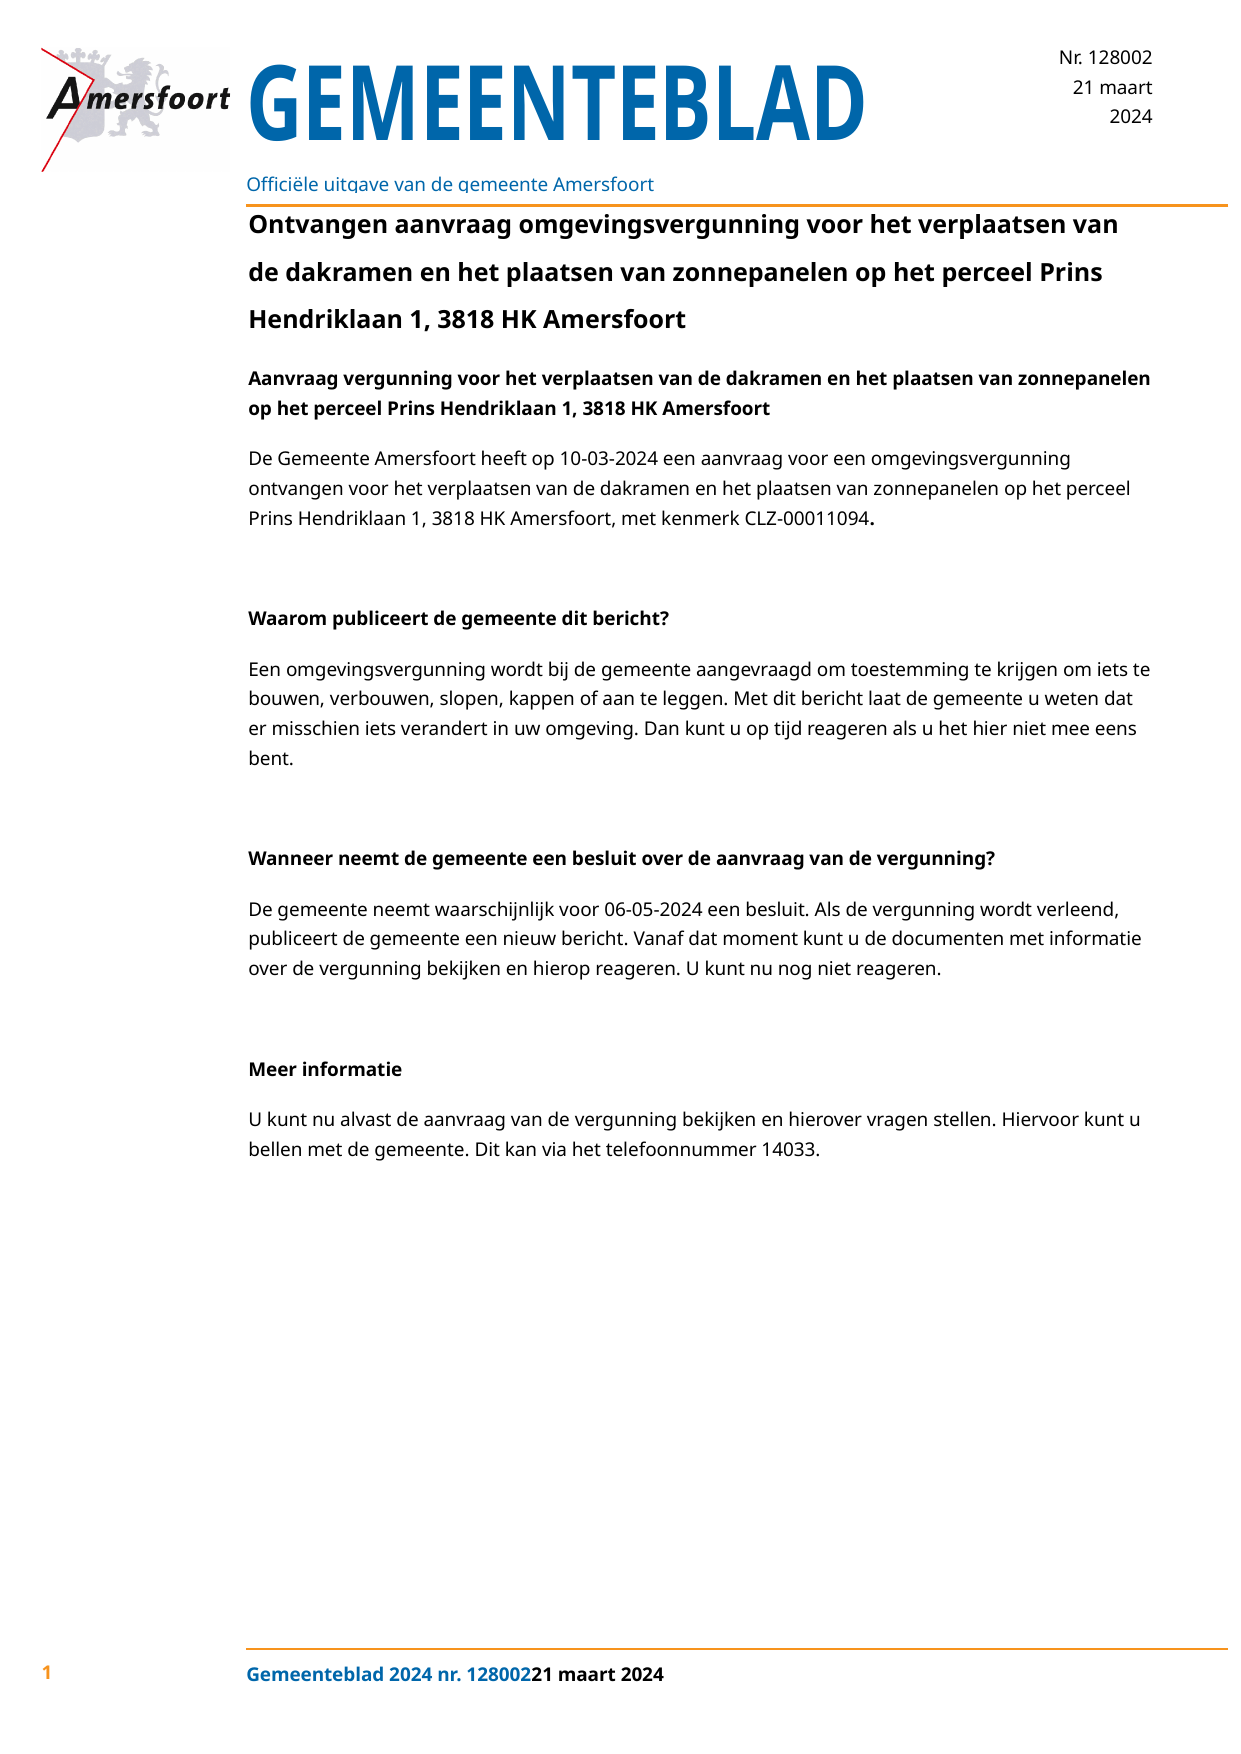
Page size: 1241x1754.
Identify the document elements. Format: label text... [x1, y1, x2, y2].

text Wanneer neemt de gemeente een besluit over de aanvraag van de vergunning? [248, 846, 1152, 871]
picture [41, 47, 231, 172]
text U kunt nu alvast de aanvraag van de vergunning bekijken en hierover vragen stellen. Hiervoor kunt u bellen met de gemeente. Dit kan via het telefoonnummer 14033. [248, 1106, 1152, 1162]
text Waarom publiceert de gemeente dit bericht? [248, 606, 1152, 631]
text Meer informatie [248, 1056, 1152, 1082]
text Ontvangen aanvraag omgevingsvergunning voor het verplaatsen van de dakramen en het plaatsen van zonnepanelen op het perceel Prins Hendriklaan 1, 3818 HK Amersfoort [248, 207, 1152, 336]
text Aanvraag vergunning voor het verplaatsen van de dakramen en het plaatsen van zonnepanelen op het perceel Prins Hendriklaan 1, 3818 HK Amersfoort [248, 366, 1152, 421]
text De Gemeente Amersfoort heeft op 10-03-2024 een aanvraag voor een omgevingsvergunning ontvangen voor het verplaatsen van de dakramen en het plaatsen van zonnepanelen op het perceel Prins Hendriklaan 1, 3818 HK Amersfoort, met kenmerk CLZ-00011094. [248, 446, 1152, 530]
text De gemeente neemt waarschijnlijk voor 06-05-2024 een besluit. Als de vergunning wordt verleend, publiceert de gemeente een nieuw bericht. Vanaf dat moment kunt u de documenten met informatie over de vergunning bekijken en hierop reageren. U kunt nu nog niet reageren. [248, 896, 1152, 981]
text Een omgevingsvergunning wordt bij de gemeente aangevraagd om toestemming te krijgen om iets te bouwen, verbouwen, slopen, kappen of aan te leggen. Met dit bericht laat de gemeente u weten dat er misschien iets verandert in uw omgeving. Dan kunt u op tijd reageren als u het hier niet mee eens bent. [248, 656, 1152, 770]
